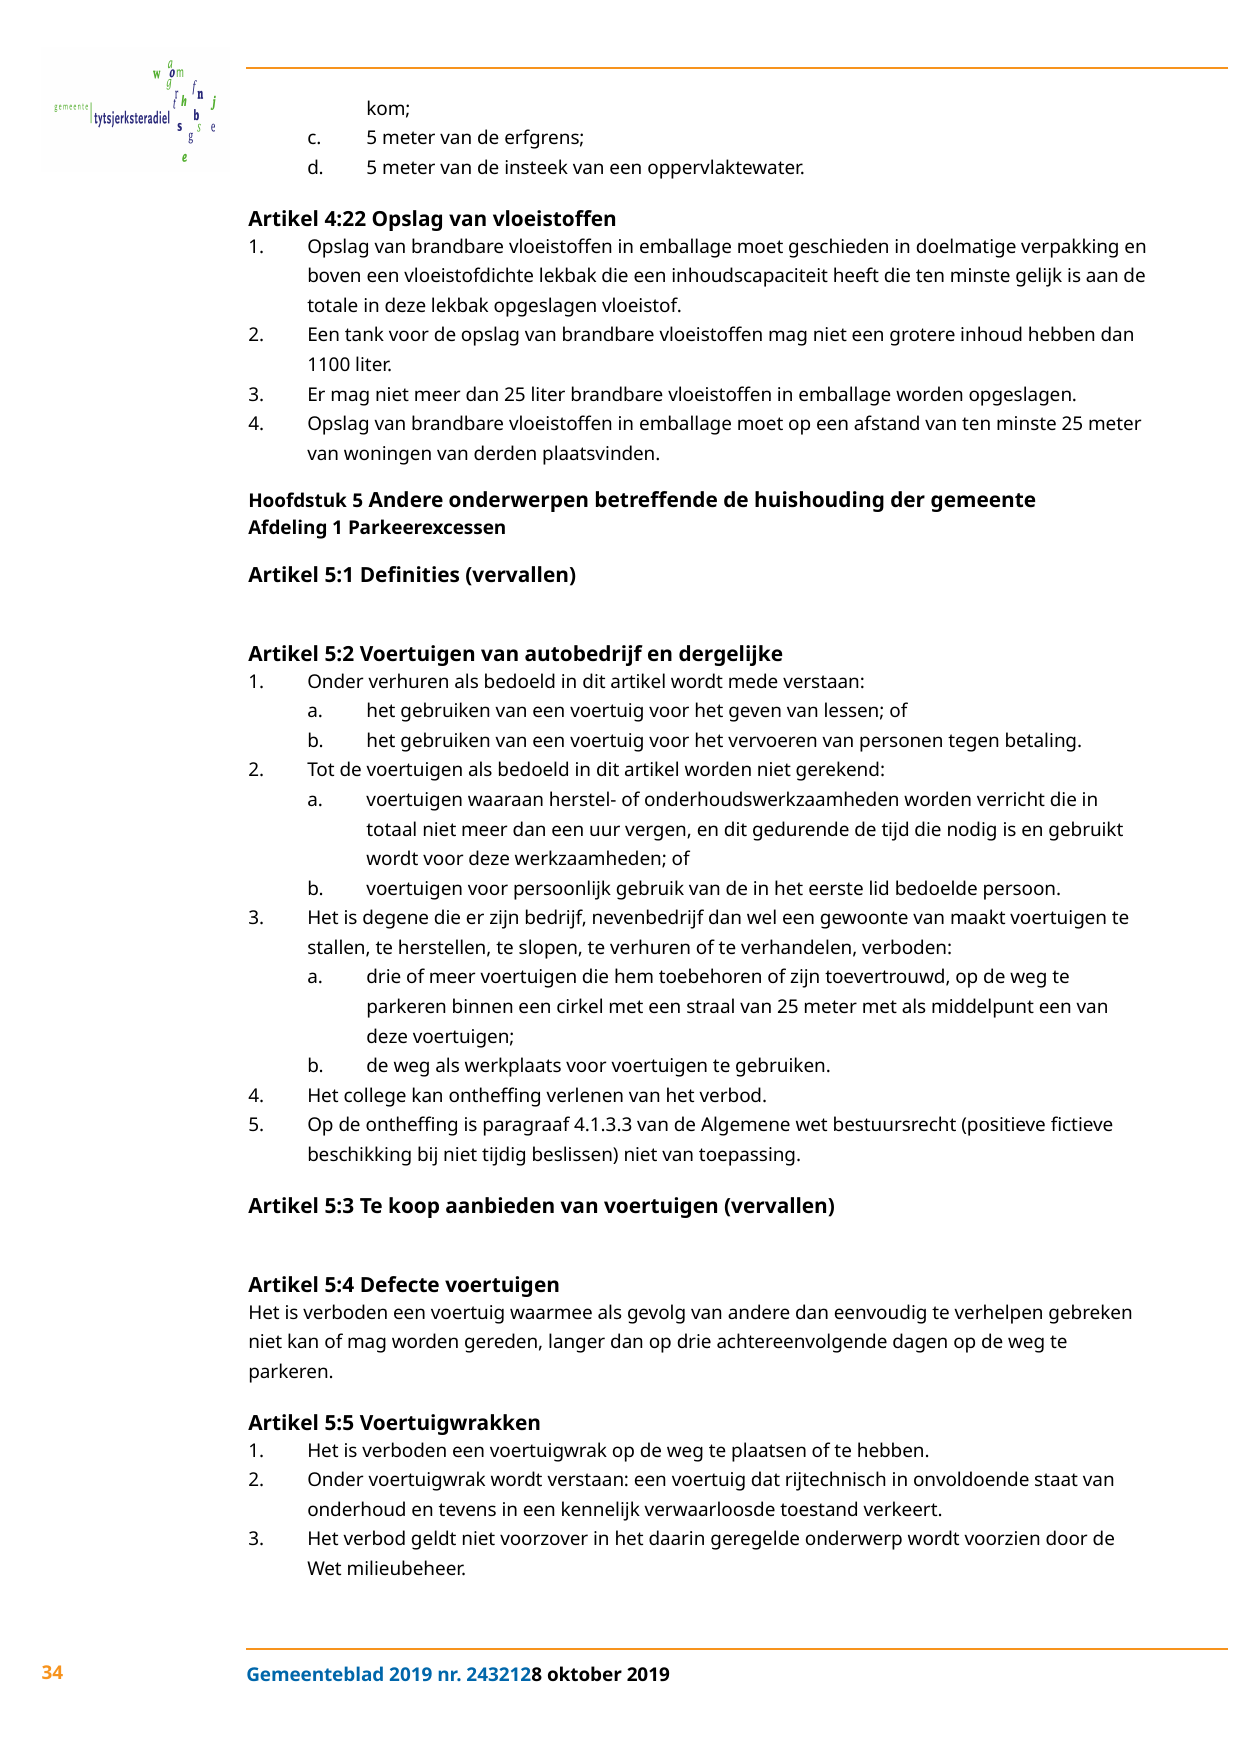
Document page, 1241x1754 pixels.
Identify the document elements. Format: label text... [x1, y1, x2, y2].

picture [41, 47, 231, 172]
list Tot de voertuigen als bedoeld in dit artikel worden niet gerekend: [248, 757, 1152, 782]
list 5 meter van de erfgrens; [307, 124, 1152, 150]
list Onder voertuigwrak wordt verstaan: een voertuig dat rijtechnisch in onvoldoende staat van onderhoud en tevens in een kennelijk verwaarloosde toestand verkeert. [248, 1466, 1152, 1522]
list Opslag van brandbare vloeistoffen in emballage moet geschieden in doelmatige verpakking en boven een vloeistofdichte lekbak die een inhoudscapaciteit heeft die ten minste gelijk is aan de totale in deze lekbak opgeslagen vloeistof. [248, 233, 1152, 318]
text Artikel 5:4 Defecte voertuigen [248, 1270, 1152, 1299]
text Artikel 5:2 Voertuigen van autobedrijf en dergelijke [248, 639, 1152, 668]
list de weg als werkplaats voor voertuigen te gebruiken. [307, 1052, 1152, 1078]
list Het college kan ontheffing verlenen van het verbod. [248, 1082, 1152, 1108]
text Hoofdstuk 5 Andere onderwerpen betreffende de huishouding der gemeente [248, 486, 1152, 514]
text Artikel 5:3 Te koop aanbieden van voertuigen (vervallen) [248, 1192, 1152, 1220]
list voertuigen waaraan herstel- of onderhoudswerkzaamheden worden verricht die in totaal niet meer dan een uur vergen, en dit gedurende de tijd die nodig is en gebruikt wordt voor deze werkzaamheden; of [307, 786, 1152, 871]
list Onder verhuren als bedoeld in dit artikel wordt mede verstaan: [248, 668, 1152, 693]
text Artikel 4:22 Opslag van vloeistoffen [248, 204, 1152, 233]
text Afdeling 1 Parkeerexcessen [248, 514, 1152, 540]
text Artikel 5:1 Definities (vervallen) [248, 561, 1152, 589]
list Op de ontheffing is paragraaf 4.1.3.3 van de Algemene wet bestuursrecht (positieve fictieve beschikking bij niet tijdig beslissen) niet van toepassing. [248, 1112, 1152, 1167]
list voertuigen voor persoonlijk gebruik van de in het eerste lid bedoelde persoon. [307, 875, 1152, 901]
list Het is verboden een voertuigwrak op de weg te plaatsen of te hebben. [248, 1437, 1152, 1463]
list Een tank voor de opslag van brandbare vloeistoffen mag niet een grotere inhoud hebben dan 1100 liter. [248, 322, 1152, 377]
list kom; [307, 95, 1152, 121]
list Er mag niet meer dan 25 liter brandbare vloeistoffen in emballage worden opgeslagen. [248, 381, 1152, 406]
text Het is verboden een voertuig waarmee als gevolg van andere dan eenvoudig te verhelpen gebreken niet kan of mag worden gereden, langer dan op drie achtereenvolgende dagen op de weg te parkeren. [248, 1299, 1152, 1384]
list Het verbod geldt niet voorzover in het daarin geregelde onderwerp wordt voorzien door de Wet milieubeheer. [248, 1526, 1152, 1581]
list drie of meer voertuigen die hem toebehoren of zijn toevertrouwd, op de weg te parkeren binnen een cirkel met een straal van 25 meter met als middelpunt een van deze voertuigen; [307, 964, 1152, 1048]
list het gebruiken van een voertuig voor het vervoeren van personen tegen betaling. [307, 727, 1152, 753]
list Opslag van brandbare vloeistoffen in emballage moet op een afstand van ten minste 25 meter van woningen van derden plaatsvinden. [248, 410, 1152, 466]
list het gebruiken van een voertuig voor het geven van lessen; of [307, 697, 1152, 723]
text Artikel 5:5 Voertuigwrakken [248, 1408, 1152, 1437]
list 5 meter van de insteek van een oppervlaktewater. [307, 154, 1152, 180]
list Het is degene die er zijn bedrijf, nevenbedrijf dan wel een gewoonte van maakt voertuigen te stallen, te herstellen, te slopen, te verhuren of te verhandelen, verboden: [248, 904, 1152, 960]
